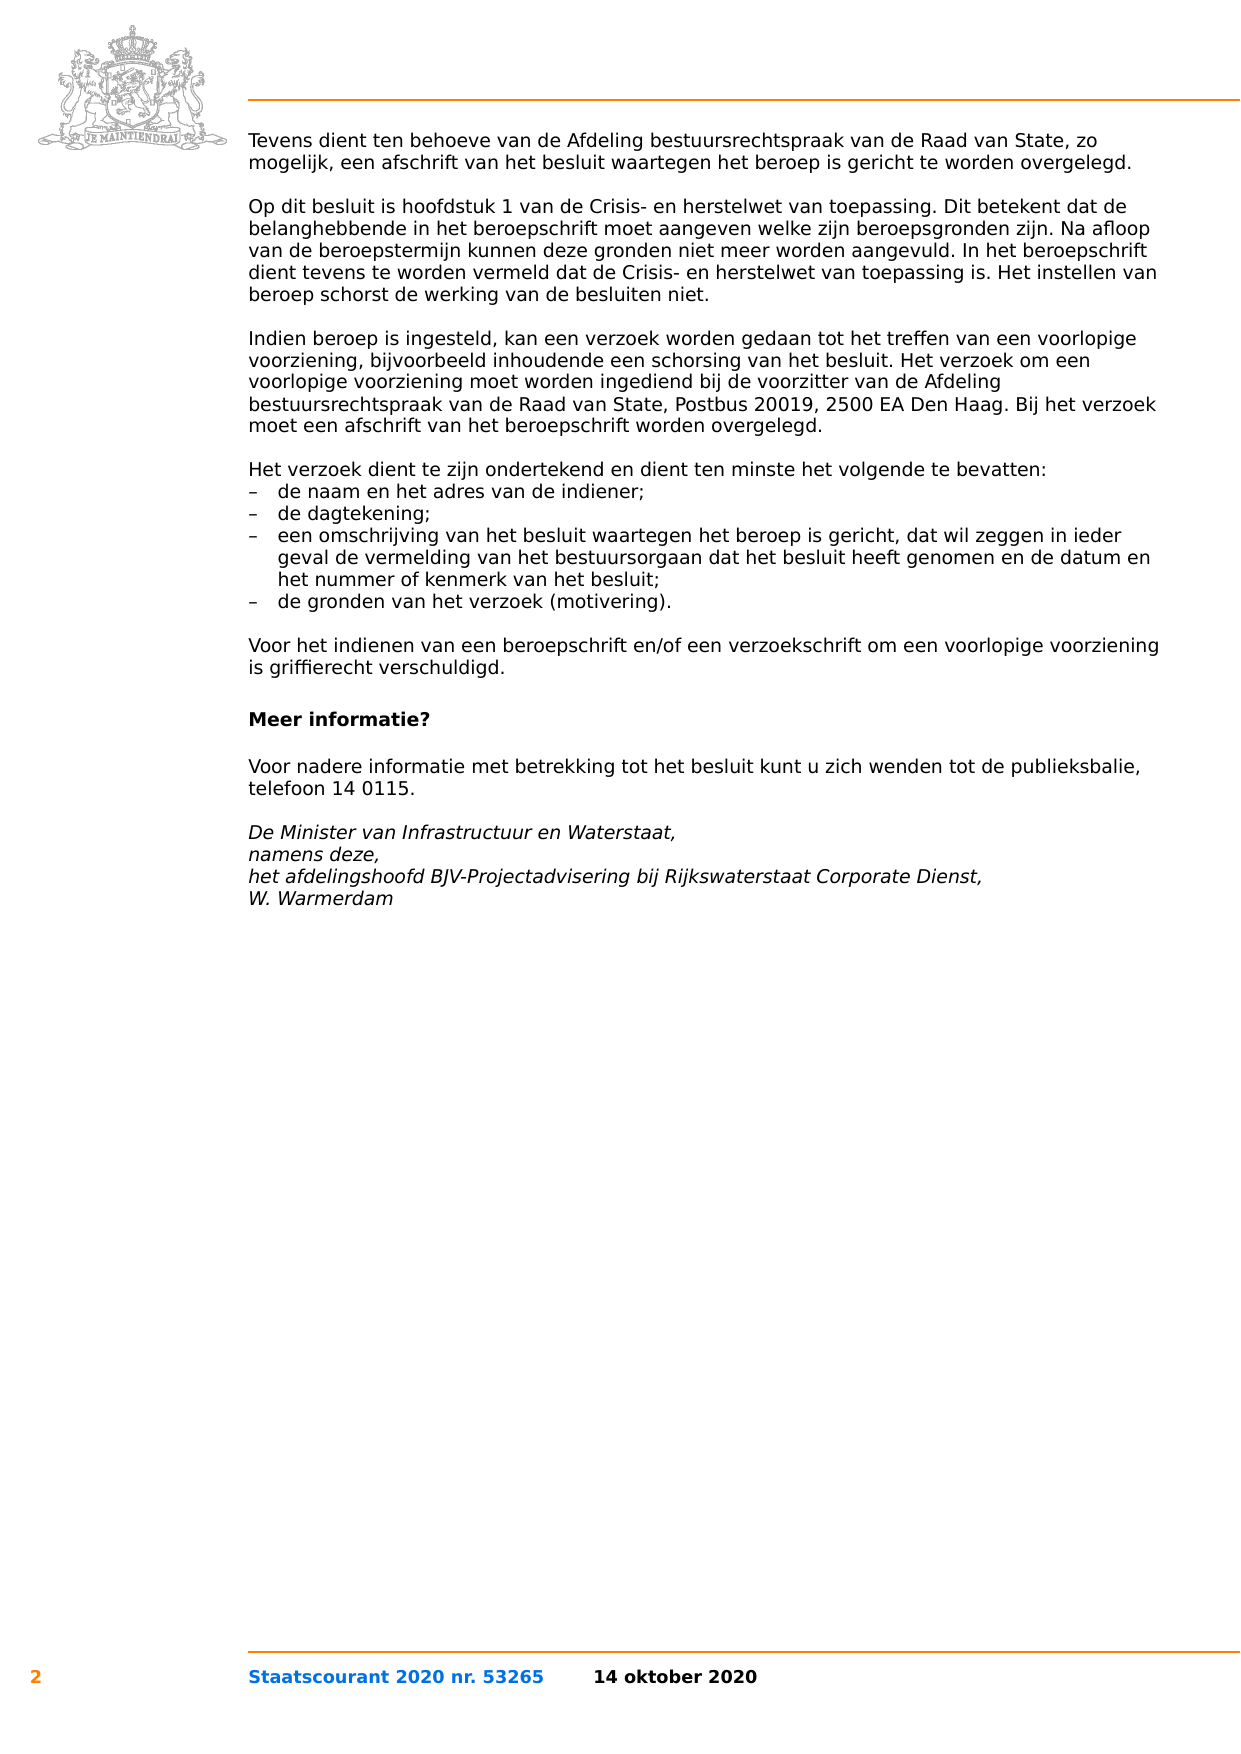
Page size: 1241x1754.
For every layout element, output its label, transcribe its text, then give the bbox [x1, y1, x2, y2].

text Het verzoek dient te zijn ondertekend en dient ten minste het volgende te bevatten: [248, 459, 1163, 481]
text – een omschrijving van het besluit waartegen het beroep is gericht, dat wil zeggen in ieder geval de vermelding van het bestuursorgaan dat het besluit heeft genomen en de datum en het nummer of kenmerk van het besluit; [248, 525, 1163, 591]
text – de dagtekening; [248, 503, 1163, 525]
text – de gronden van het verzoek (motivering). [248, 591, 1163, 613]
text Tevens dient ten behoeve van de Afdeling bestuursrechtspraak van de Raad van State, zo mogelijk, een afschrift van het besluit waartegen het beroep is gericht te worden overgelegd. [248, 130, 1163, 174]
text De Minister van Infrastructuur en Waterstaat, namens deze, het afdelingshoofd BJV-Projectadvisering bij Rijkswaterstaat Corporate Dienst, W. Warmerdam [248, 822, 1163, 910]
subtitle Meer informatie? [248, 709, 1163, 731]
picture [38, 25, 227, 150]
text – de naam en het adres van de indiener; [248, 481, 1163, 503]
text Voor het indienen van een beroepschrift en/of een verzoekschrift om een voorlopige voorziening is griffierecht verschuldigd. [248, 635, 1163, 679]
text Voor nadere informatie met betrekking tot het besluit kunt u zich wenden tot de publieksbalie, telefoon 14 0115. [248, 756, 1163, 800]
text Indien beroep is ingesteld, kan een verzoek worden gedaan tot het treffen van een voorlopige voorziening, bijvoorbeeld inhoudende een schorsing van het besluit. Het verzoek om een voorlopige voorziening moet worden ingediend bij de voorzitter van de Afdeling bestuursrechtspraak van de Raad van State, Postbus 20019, 2500 EA Den Haag. Bij het verzoek moet een afschrift van het beroepschrift worden overgelegd. [248, 327, 1163, 437]
text Op dit besluit is hoofdstuk 1 van de Crisis- en herstelwet van toepassing. Dit betekent dat de belanghebbende in het beroepschrift moet aangeven welke zijn beroepsgronden zijn. Na afloop van de beroepstermijn kunnen deze gronden niet meer worden aangevuld. In het beroepschrift dient tevens te worden vermeld dat de Crisis- en herstelwet van toepassing is. Het instellen van beroep schorst de werking van de besluiten niet. [248, 196, 1163, 306]
